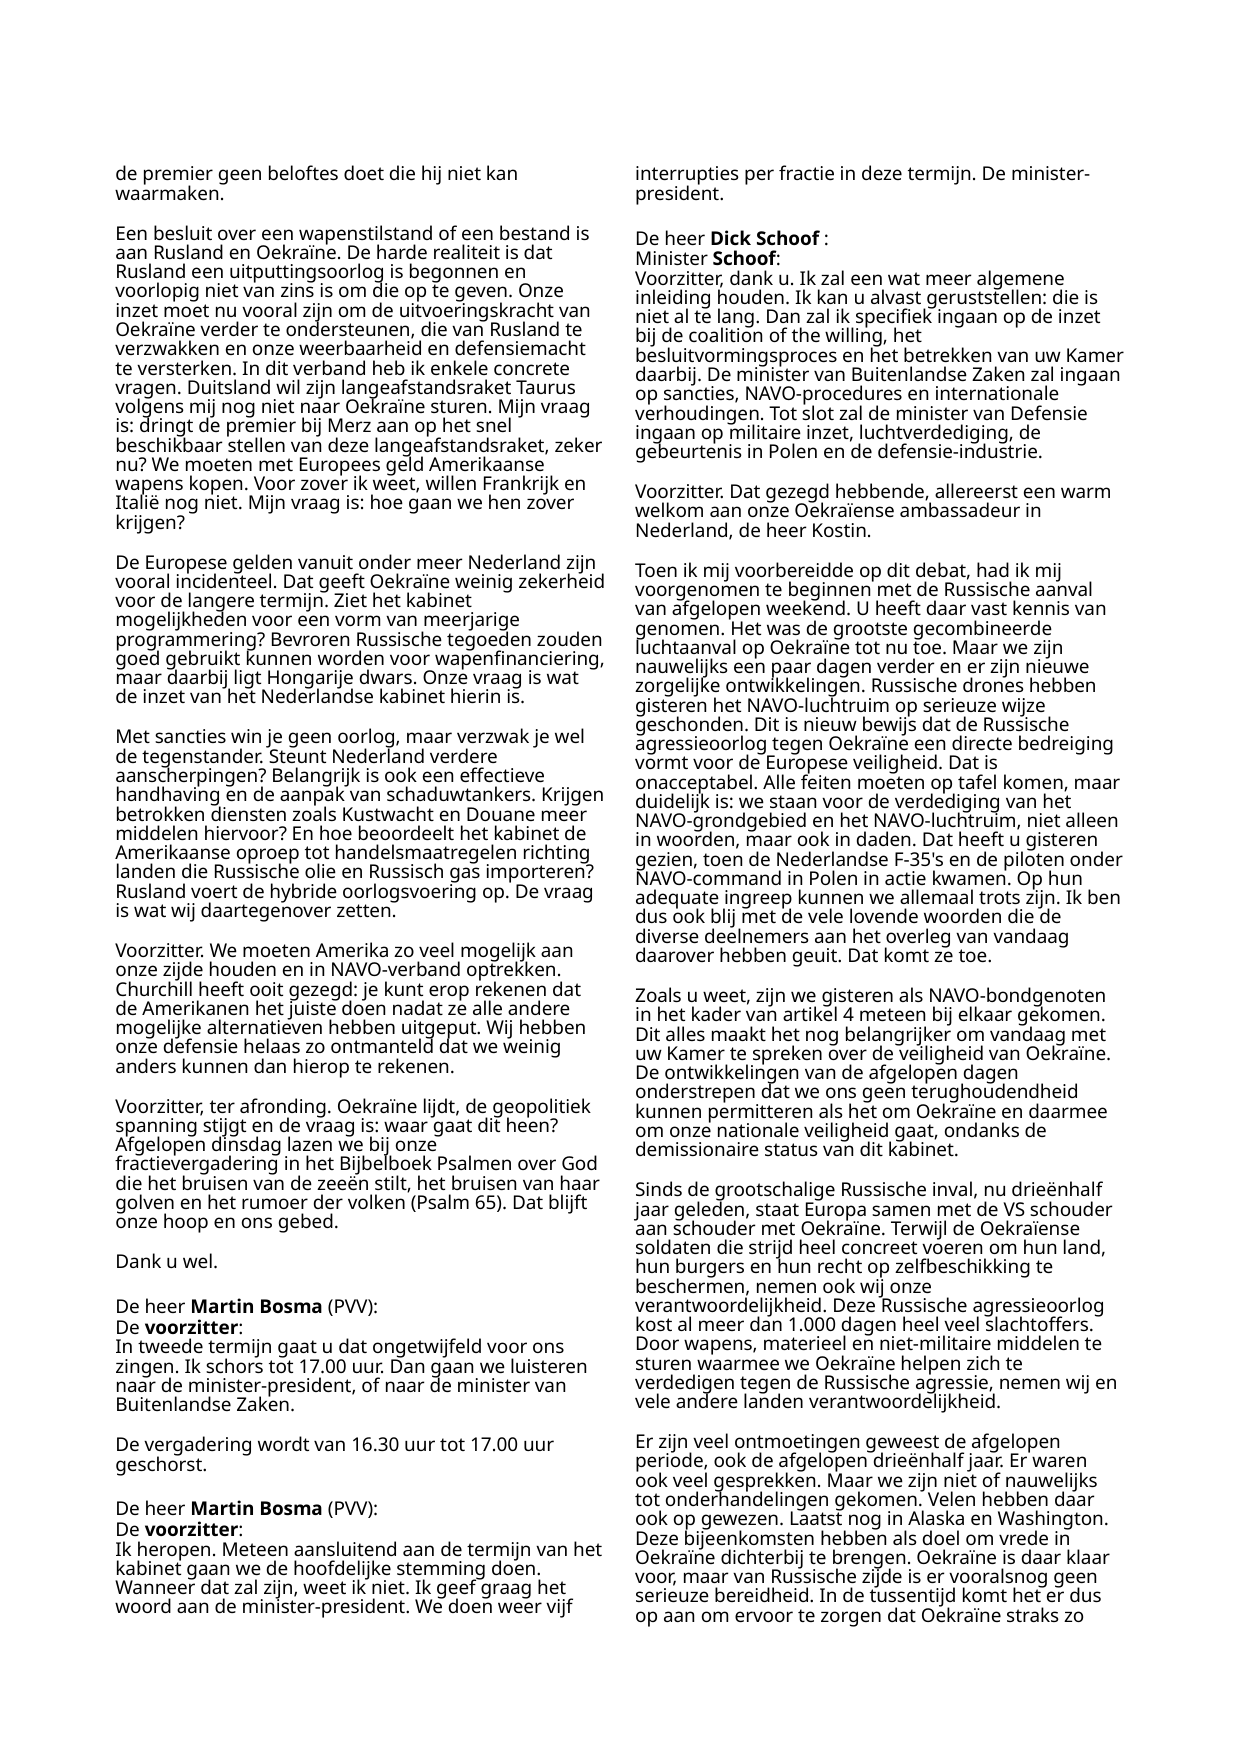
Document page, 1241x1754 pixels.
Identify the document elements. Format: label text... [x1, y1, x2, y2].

text Minister Schoof: [635, 250, 1125, 270]
text Sinds de grootschalige Russische inval, nu drieënhalf jaar geleden, staat Europa samen met de VS schouder aan schouder met Oekraïne. Terwijl de Oekraïense soldaten die strijd heel concreet voeren om hun land, hun burgers en hun recht op zelfbeschikking te beschermen, nemen ook wij onze verantwoordelijkheid. Deze Russische agressieoorlog kost al meer dan 1.000 dagen heel veel slachtoffers. Door wapens, materieel en niet-militaire middelen te sturen waarmee we Oekraïne helpen zich te verdedigen tegen de Russische agressie, nemen wij en vele andere landen verantwoordelijkheid. [635, 1181, 1125, 1412]
text De heer Martin Bosma (PVV): [115, 1496, 605, 1521]
text interrupties per fractie in deze termijn. De minister-president. [635, 165, 1125, 204]
text Dank u wel. [115, 1253, 605, 1272]
text Voorzitter. Dat gezegd hebbende, allereerst een warm welkom aan onze Oekraïense ambassadeur in Nederland, de heer Kostin. [635, 483, 1125, 541]
text Voorzitter, dank u. Ik zal een wat meer algemene inleiding houden. Ik kan u alvast geruststellen: die is niet al te lang. Dan zal ik specifiek ingaan op de inzet bij de coalition of the willing, het besluitvormingsproces en het betrekken van uw Kamer daarbij. De minister van Buitenlandse Zaken zal ingaan op sancties, NAVO-procedures en internationale verhoudingen. Tot slot zal de minister van Defensie ingaan op militaire inzet, luchtverdediging, de gebeurtenis in Polen en de defensie-industrie. [635, 270, 1125, 462]
text Toen ik mij voorbereidde op dit debat, had ik mij voorgenomen te beginnen met de Russische aanval van afgelopen weekend. U heeft daar vast kennis van genomen. Het was de grootste gecombineerde luchtaanval op Oekraïne tot nu toe. Maar we zijn nauwelijks een paar dagen verder en er zijn nieuwe zorgelijke ontwikkelingen. Russische drones hebben gisteren het NAVO-luchtruim op serieuze wijze geschonden. Dit is nieuw bewijs dat de Russische agressieoorlog tegen Oekraïne een directe bedreiging vormt voor de Europese veiligheid. Dat is onacceptabel. Alle feiten moeten op tafel komen, maar duidelijk is: we staan voor de verdediging van het NAVO-grondgebied en het NAVO-luchtruim, niet alleen in woorden, maar ook in daden. Dat heeft u gisteren gezien, toen de Nederlandse F-35's en de piloten onder NAVO-command in Polen in actie kwamen. Op hun adequate ingreep kunnen we allemaal trots zijn. Ik ben dus ook blij met de vele lovende woorden die de diverse deelnemers aan het overleg van vandaag daarover hebben geuit. Dat komt ze toe. [635, 562, 1125, 966]
text De heer Dick Schoof : [635, 225, 1125, 250]
text Met sancties win je geen oorlog, maar verzwak je wel de tegenstander. Steunt Nederland verdere aanscherpingen? Belangrijk is ook een effectieve handhaving en de aanpak van schaduwtankers. Krijgen betrokken diensten zoals Kustwacht en Douane meer middelen hiervoor? En hoe beoordeelt het kabinet de Amerikaanse oproep tot handelsmaatregelen richting landen die Russische olie en Russisch gas importeren? Rusland voert de hybride oorlogsvoering op. De vraag is wat wij daartegenover zetten. [115, 728, 605, 921]
text de premier geen beloftes doet die hij niet kan waarmaken. [115, 165, 605, 204]
text Zoals u weet, zijn we gisteren als NAVO-bondgenoten in het kader van artikel 4 meteen bij elkaar gekomen. Dit alles maakt het nog belangrijker om vandaag met uw Kamer te spreken over de veiligheid van Oekraïne. De ontwikkelingen van de afgelopen dagen onderstrepen dat we ons geen terughoudendheid kunnen permitteren als het om Oekraïne en daarmee om onze nationale veiligheid gaat, ondanks de demissionaire status van dit kabinet. [635, 987, 1125, 1161]
text Voorzitter, ter afronding. Oekraïne lijdt, de geopolitiek spanning stijgt en de vraag is: waar gaat dit heen? Afgelopen dinsdag lazen we bij onze fractievergadering in het Bijbelboek Psalmen over God die het bruisen van de zeeën stilt, het bruisen van haar golven en het rumoer der volken (Psalm 65). Dat blijft onze hoop en ons gebed. [115, 1098, 605, 1232]
text Een besluit over een wapenstilstand of een bestand is aan Rusland en Oekraïne. De harde realiteit is dat Rusland een uitputtingsoorlog is begonnen en voorlopig niet van zins is om die op te geven. Onze inzet moet nu vooral zijn om de uitvoeringskracht van Oekraïne verder te ondersteunen, die van Rusland te verzwakken en onze weerbaarheid en defensiemacht te versterken. In dit verband heb ik enkele concrete vragen. Duitsland wil zijn langeafstandsraket Taurus volgens mij nog niet naar Oekraïne sturen. Mijn vraag is: dringt de premier bij Merz aan op het snel beschikbaar stellen van deze langeafstandsraket, zeker nu? We moeten met Europees geld Amerikaanse wapens kopen. Voor zover ik weet, willen Frankrijk en Italië nog niet. Mijn vraag is: hoe gaan we hen zover krijgen? [115, 224, 605, 533]
text De voorzitter: [115, 1521, 605, 1541]
text De Europese gelden vanuit onder meer Nederland zijn vooral incidenteel. Dat geeft Oekraïne weinig zekerheid voor de langere termijn. Ziet het kabinet mogelijkheden voor een vorm van meerjarige programmering? Bevroren Russische tegoeden zouden goed gebruikt kunnen worden voor wapenfinanciering, maar daarbij ligt Hongarije dwars. Onze vraag is wat de inzet van het Nederlandse kabinet hierin is. [115, 554, 605, 708]
text De vergadering wordt van 16.30 uur tot 17.00 uur geschorst. [115, 1436, 605, 1475]
text Ik heropen. Meteen aansluitend aan de termijn van het kabinet gaan we de hoofdelijke stemming doen. Wanneer dat zal zijn, weet ik niet. Ik geef graag het woord aan de minister-president. We doen weer vijf [115, 1541, 605, 1618]
text De heer Martin Bosma (PVV): [115, 1293, 605, 1319]
text De voorzitter: [115, 1319, 605, 1338]
text Er zijn veel ontmoetingen geweest de afgelopen periode, ook de afgelopen drieënhalf jaar. Er waren ook veel gesprekken. Maar we zijn niet of nauwelijks tot onderhandelingen gekomen. Velen hebben daar ook op gewezen. Laatst nog in Alaska en Washington. Deze bijeenkomsten hebben als doel om vrede in Oekraïne dichterbij te brengen. Oekraïne is daar klaar voor, maar van Russische zijde is er vooralsnog geen serieuze bereidheid. In de tussentijd komt het er dus op aan om ervoor te zorgen dat Oekraïne straks zo [635, 1433, 1125, 1626]
text In tweede termijn gaat u dat ongetwijfeld voor ons zingen. Ik schors tot 17.00 uur. Dan gaan we luisteren naar de minister-president, of naar de minister van Buitenlandse Zaken. [115, 1338, 605, 1415]
text Voorzitter. We moeten Amerika zo veel mogelijk aan onze zijde houden en in NAVO-verband optrekken. Churchill heeft ooit gezegd: je kunt erop rekenen dat de Amerikanen het juiste doen nadat ze alle andere mogelijke alternatieven hebben uitgeput. Wij hebben onze defensie helaas zo ontmanteld dat we weinig anders kunnen dan hierop te rekenen. [115, 942, 605, 1077]
